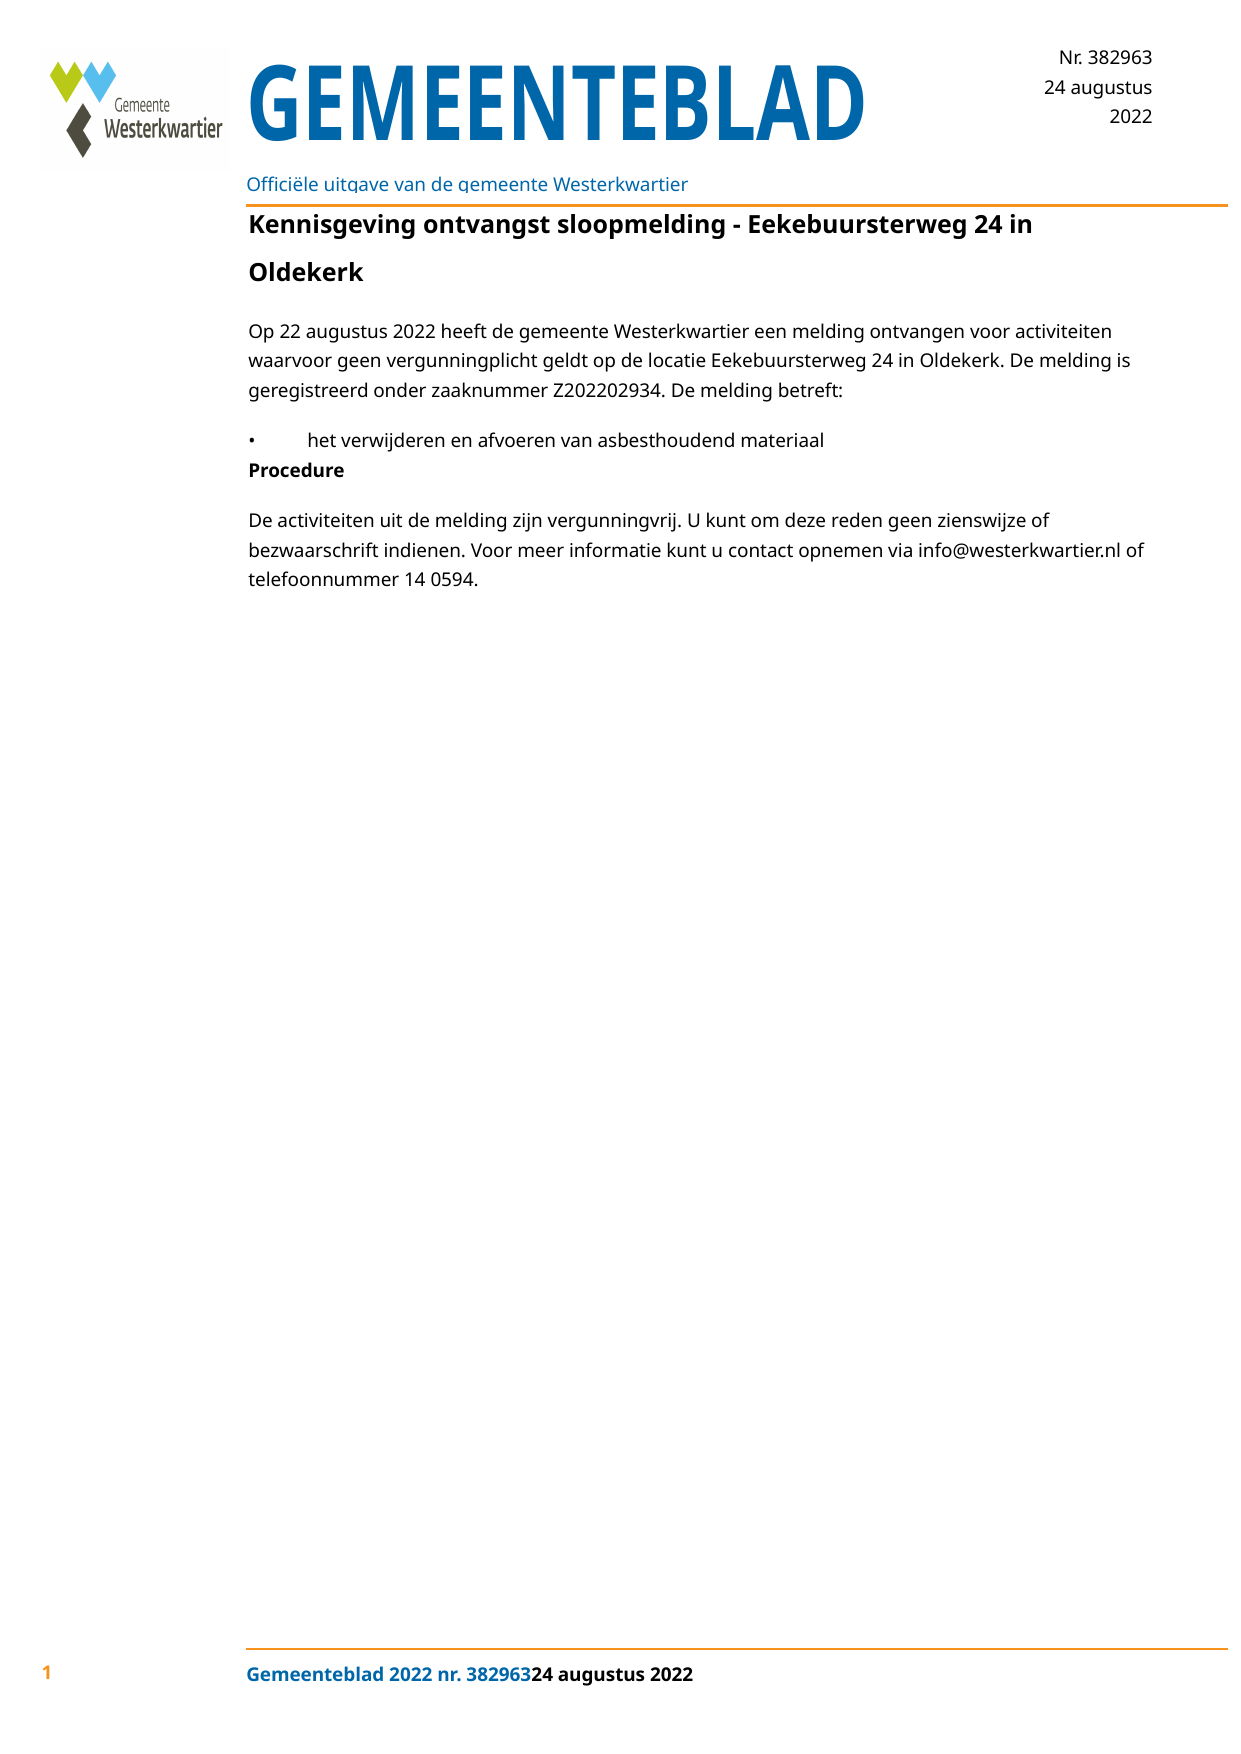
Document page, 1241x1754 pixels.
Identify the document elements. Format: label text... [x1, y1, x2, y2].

picture [41, 47, 231, 172]
text Procedure [248, 457, 1152, 483]
text De activiteiten uit de melding zijn vergunningvrij. U kunt om deze reden geen zienswijze of bezwaarschrift indienen. Voor meer informatie kunt u contact opnemen via info@westerkwartier.nl of telefoonnummer 14 0594. [248, 507, 1152, 592]
text Op 22 augustus 2022 heeft de gemeente Westerkwartier een melding ontvangen voor activiteiten waarvoor geen vergunningplicht geldt op de locatie Eekebuursterweg 24 in Oldekerk. De melding is geregistreerd onder zaaknummer Z202202934. De melding betreft: [248, 318, 1152, 403]
text Kennisgeving ontvangst sloopmelding - Eekebuursterweg 24 in Oldekerk [248, 207, 1152, 288]
list het verwijderen en afvoeren van asbesthoudend materiaal [248, 427, 1152, 453]
